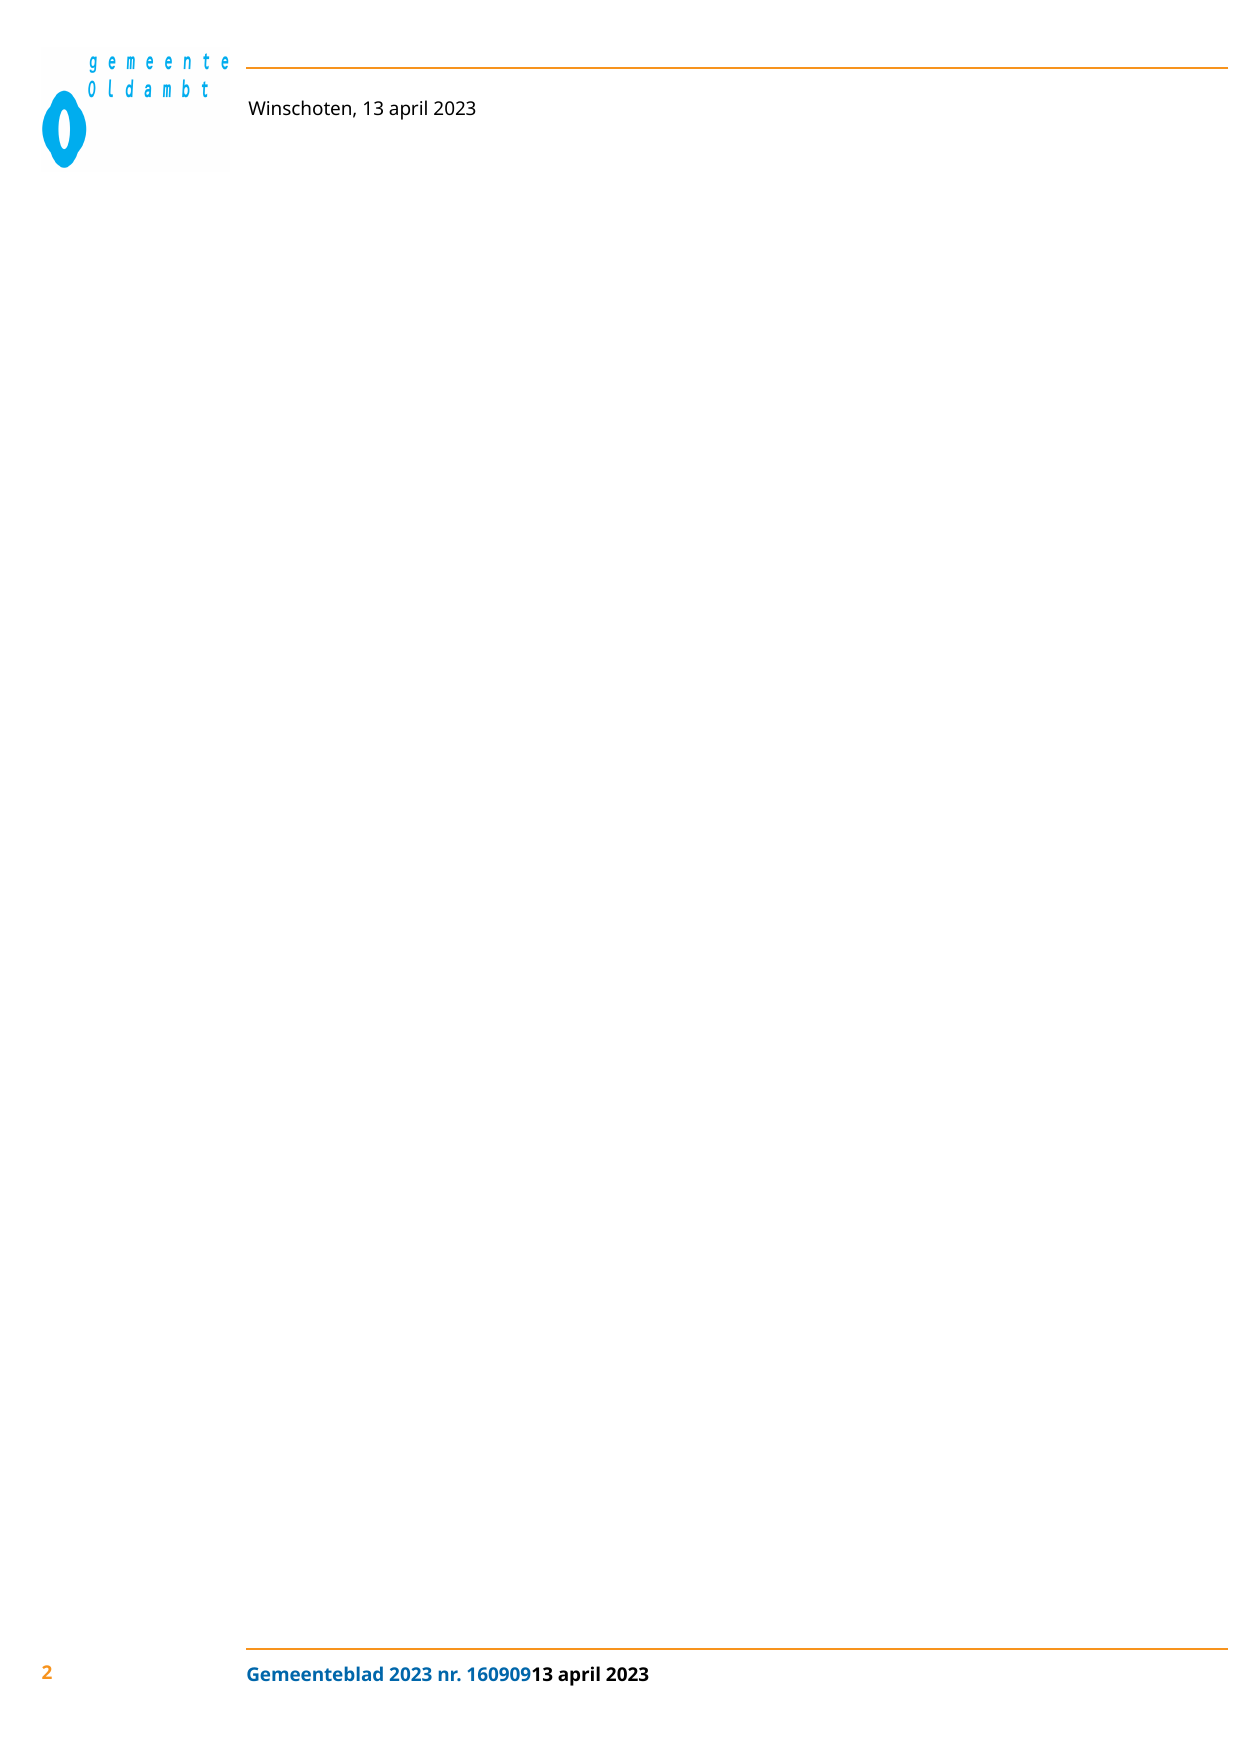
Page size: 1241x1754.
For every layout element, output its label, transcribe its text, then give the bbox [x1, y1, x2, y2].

text Winschoten, 13 april 2023 [248, 95, 1152, 121]
picture [41, 47, 231, 172]
